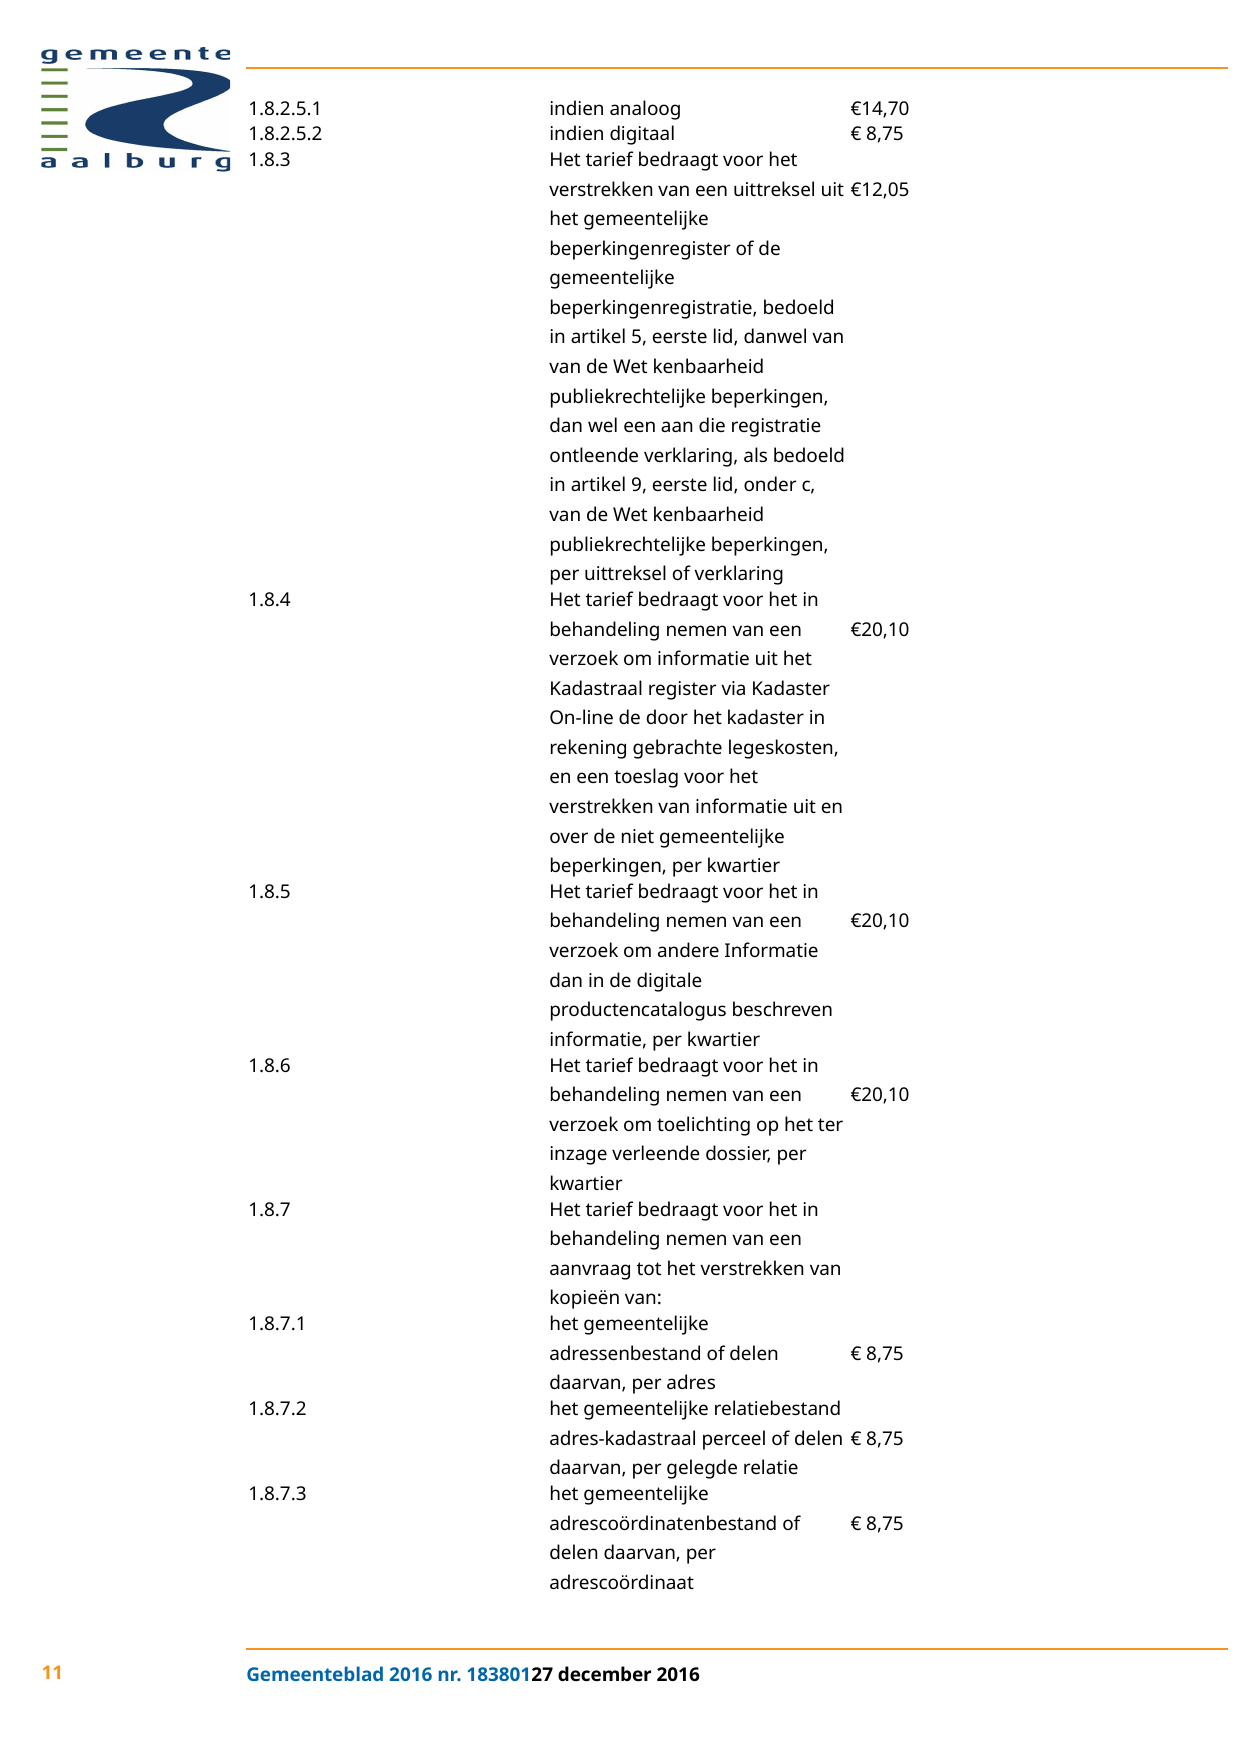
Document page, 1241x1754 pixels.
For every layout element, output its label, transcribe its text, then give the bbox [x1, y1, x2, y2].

table_cell 1.8.7.1 [248, 1310, 549, 1395]
table_cell €20,10 [850, 586, 1152, 878]
table_cell 1.8.2.5.1 [248, 95, 549, 121]
table_cell €20,10 [850, 1052, 1152, 1196]
table_cell 1.8.6 [248, 1052, 549, 1196]
table_cell indien analoog [549, 95, 850, 121]
table_cell 1.8.3 [248, 146, 549, 586]
table_cell Het tarief bedraagt voor het in behandeling nemen van een verzoek om andere Informatie dan in de digitale productencatalogus beschreven informatie, per kwartier [549, 878, 850, 1052]
table_cell 1.8.7 [248, 1196, 549, 1310]
table_cell 1.8.2.5.2 [248, 121, 549, 146]
table_cell €20,10 [850, 878, 1152, 1052]
table_cell € 8,75 [850, 1480, 1152, 1594]
table_cell het gemeentelijke relatiebestand adres-kadastraal perceel of delen daarvan, per gelegde relatie [549, 1395, 850, 1480]
table_cell Het tarief bedraagt voor het in behandeling nemen van een verzoek om toelichting op het ter inzage verleende dossier, per kwartier [549, 1052, 850, 1196]
table_cell het gemeentelijke adrescoördinatenbestand of delen daarvan, per adrescoördinaat [549, 1480, 850, 1594]
picture [41, 47, 231, 172]
table_cell 1.8.5 [248, 878, 549, 1052]
table_cell 1.8.7.2 [248, 1395, 549, 1480]
table_cell 1.8.7.3 [248, 1480, 549, 1594]
table_cell €12,05 [850, 146, 1152, 586]
table_cell € 8,75 [850, 1310, 1152, 1395]
table_cell indien digitaal [549, 121, 850, 146]
table_cell € 8,75 [850, 121, 1152, 146]
table_cell €14,70 [850, 95, 1152, 121]
table_cell € 8,75 [850, 1395, 1152, 1480]
table_cell het gemeentelijke adressenbestand of delen daarvan, per adres [549, 1310, 850, 1395]
table_cell Het tarief bedraagt voor het verstrekken van een uittreksel uit het gemeentelijke beperkingenregister of de gemeentelijke beperkingenregistratie, bedoeld in artikel 5, eerste lid, danwel van van de Wet kenbaarheid publiekrechtelijke beperkingen, dan wel een aan die registratie ontleende verklaring, als bedoeld in artikel 9, eerste lid, onder c, van de Wet kenbaarheid publiekrechtelijke beperkingen, per uittreksel of verklaring [549, 146, 850, 586]
table_cell 1.8.4 [248, 586, 549, 878]
table_cell Het tarief bedraagt voor het in behandeling nemen van een aanvraag tot het verstrekken van kopieën van: [549, 1196, 850, 1310]
table_cell Het tarief bedraagt voor het in behandeling nemen van een verzoek om informatie uit het Kadastraal register via Kadaster On-line de door het kadaster in rekening gebrachte legeskosten, en een toeslag voor het verstrekken van informatie uit en over de niet gemeentelijke beperkingen, per kwartier [549, 586, 850, 878]
table_cell [850, 1196, 1152, 1310]
